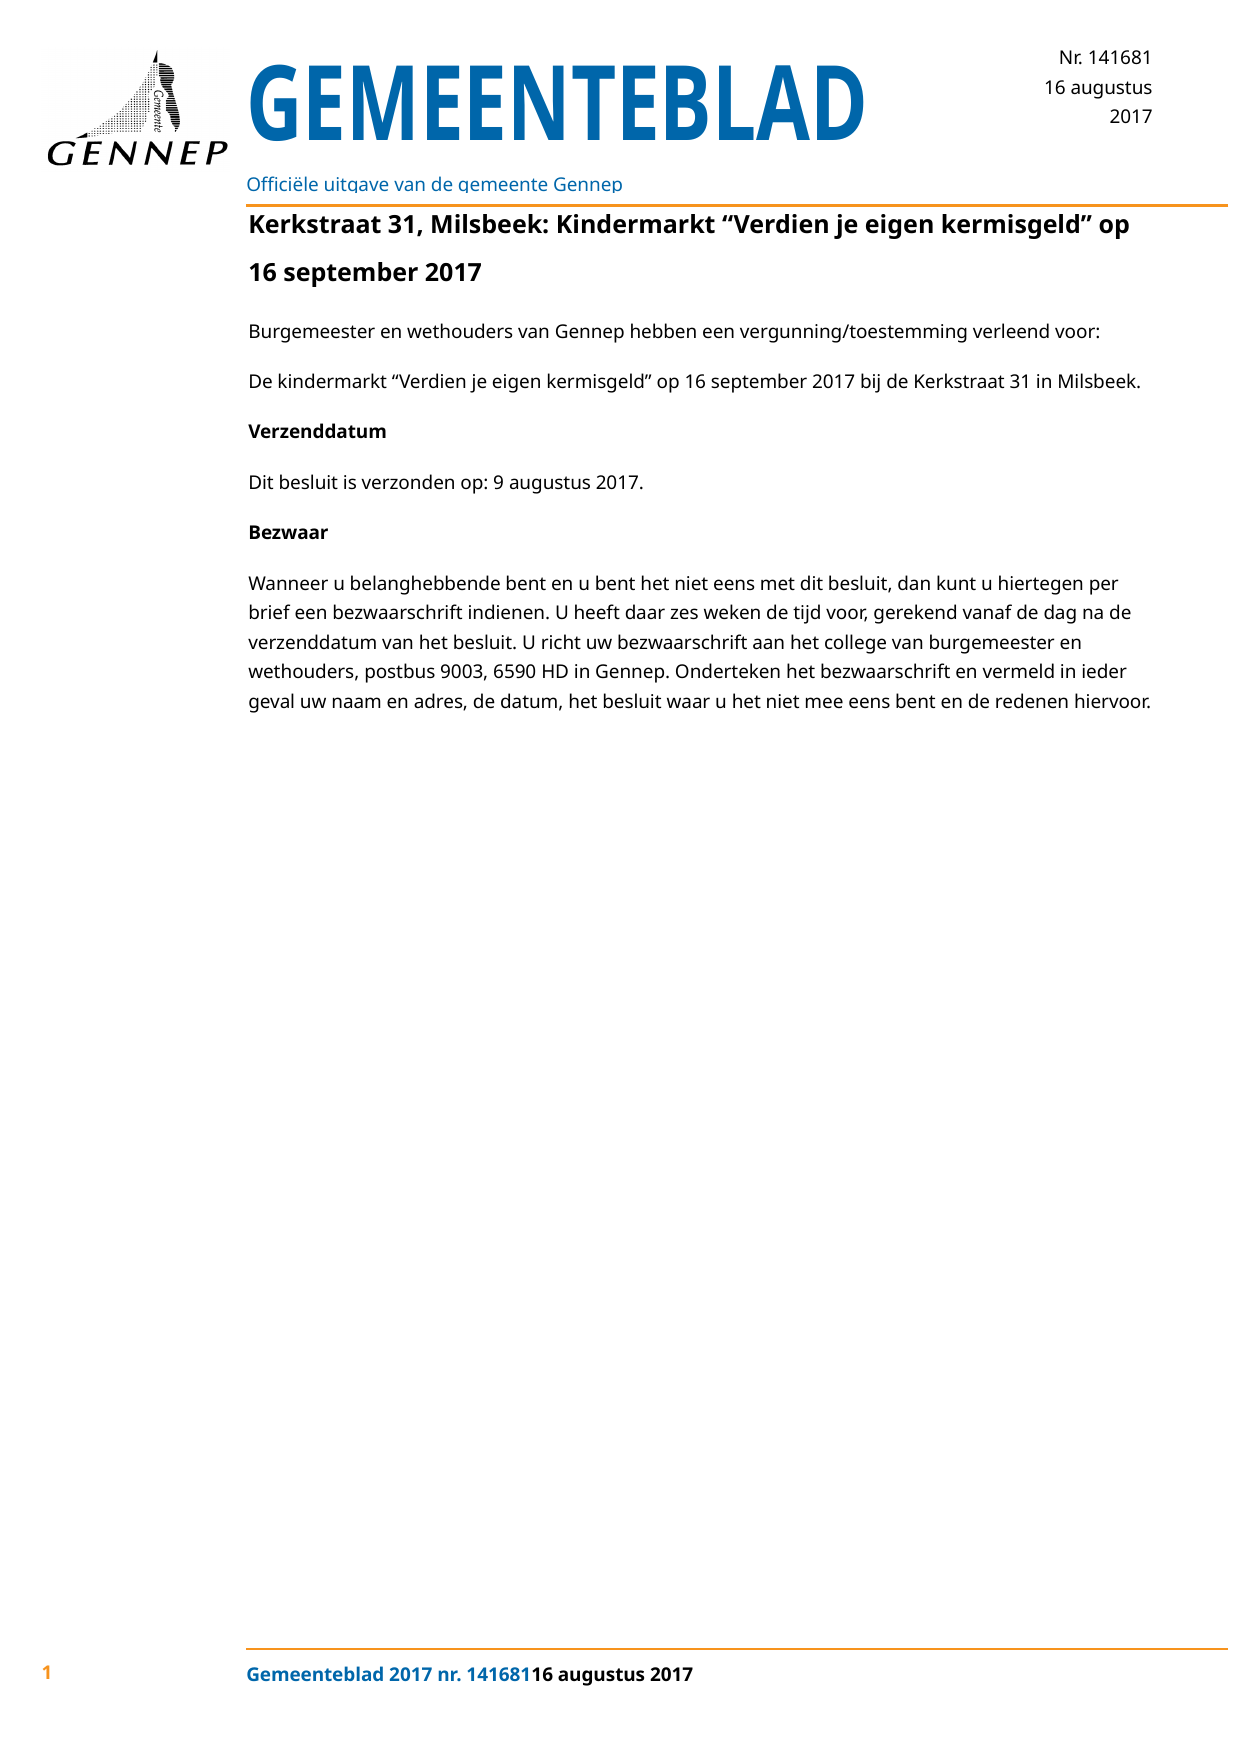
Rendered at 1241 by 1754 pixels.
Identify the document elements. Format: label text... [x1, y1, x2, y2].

text Kerkstraat 31, Milsbeek: Kindermarkt “Verdien je eigen kermisgeld” op 16 september 2017 [248, 207, 1152, 288]
text Bezwaar [248, 519, 1152, 545]
text Wanneer u belanghebbende bent en u bent het niet eens met dit besluit, dan kunt u hiertegen per brief een bezwaarschrift indienen. U heeft daar zes weken de tijd voor, gerekend vanaf de dag na de verzenddatum van het besluit. U richt uw bezwaarschrift aan het college van burgemeester en wethouders, postbus 9003, 6590 HD in Gennep. Onderteken het bezwaarschrift en vermeld in ieder geval uw naam en adres, de datum, het besluit waar u het niet mee eens bent en de redenen hiervoor. [248, 570, 1152, 714]
text Verzenddatum [248, 419, 1152, 444]
text Burgemeester en wethouders van Gennep hebben een vergunning/toestemming verleend voor: [248, 318, 1152, 344]
text De kindermarkt “Verdien je eigen kermisgeld” op 16 september 2017 bij de Kerkstraat 31 in Milsbeek. [248, 368, 1152, 394]
text Dit besluit is verzonden op: 9 augustus 2017. [248, 469, 1152, 495]
picture [41, 47, 231, 172]
